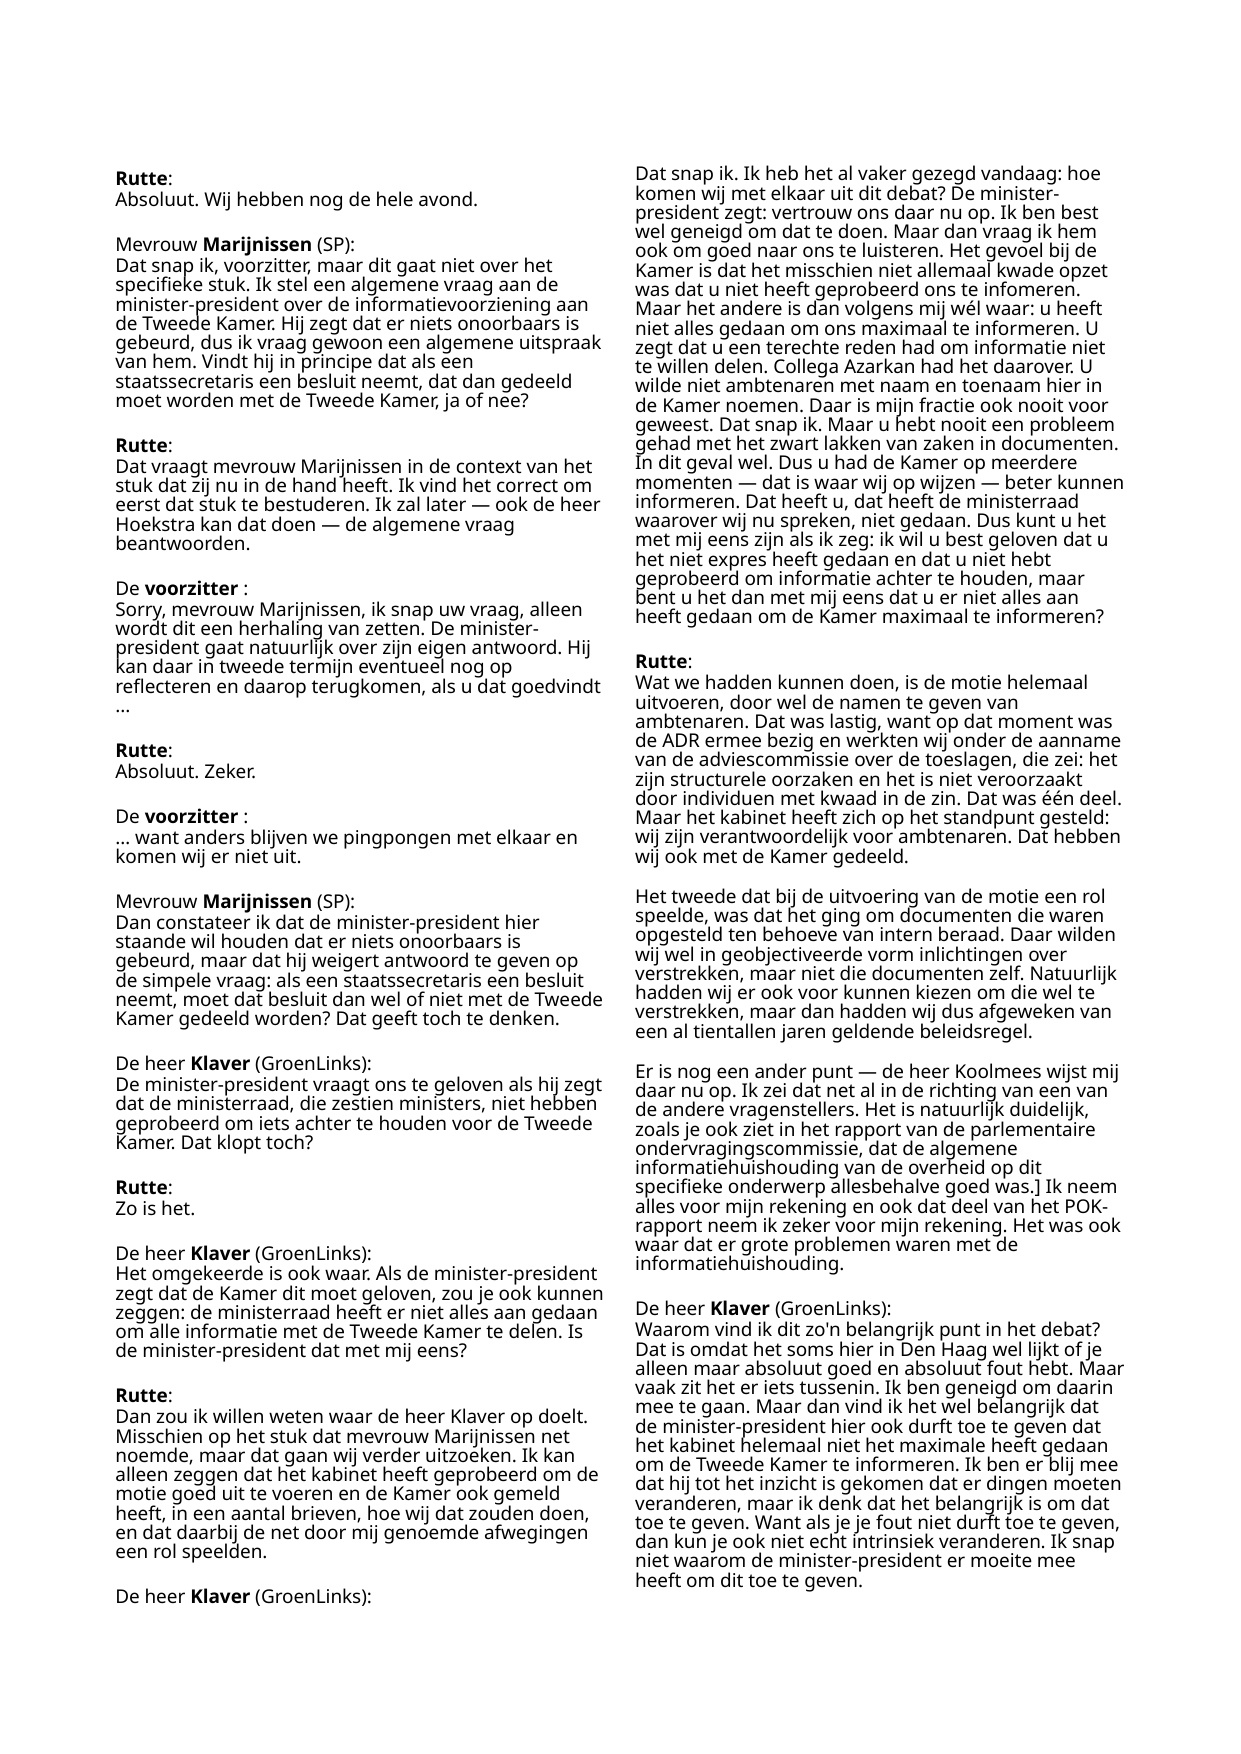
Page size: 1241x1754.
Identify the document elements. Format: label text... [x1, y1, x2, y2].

text Sorry, mevrouw Marijnissen, ik snap uw vraag, alleen wordt dit een herhaling van zetten. De minister-president gaat natuurlijk over zijn eigen antwoord. Hij kan daar in tweede termijn eventueel nog op reflecteren en daarop terugkomen, als u dat goedvindt ... [115, 601, 605, 716]
text Mevrouw Marijnissen (SP): [115, 231, 605, 257]
text Dan constateer ik dat de minister-president hier staande wil houden dat er niets onoorbaars is gebeurd, maar dat hij weigert antwoord te geven op de simpele vraag: als een staatssecretaris een besluit neemt, moet dat besluit dan wel of niet met de Tweede Kamer gedeeld worden? Dat geeft toch te denken. [115, 914, 605, 1029]
text Rutte: [115, 1174, 605, 1199]
text Het omgekeerde is ook waar. Als de minister-president zegt dat de Kamer dit moet geloven, zou je ook kunnen zeggen: de ministerraad heeft er niet alles aan gedaan om alle informatie met de Tweede Kamer te delen. Is de minister-president dat met mij eens? [115, 1265, 605, 1362]
text Zo is het. [115, 1199, 605, 1219]
text Rutte: [635, 649, 1125, 674]
text Absoluut. Wij hebben nog de hele avond. [115, 191, 605, 210]
text Mevrouw Marijnissen (SP): [115, 888, 605, 914]
text Waarom vind ik dit zo'n belangrijk punt in het debat? Dat is omdat het soms hier in Den Haag wel lijkt of je alleen maar absoluut goed en absoluut fout hebt. Maar vaak zit het er iets tussenin. Ik ben geneigd om daarin mee te gaan. Maar dan vind ik het wel belangrijk dat de minister-president hier ook durft toe te geven dat het kabinet helemaal niet het maximale heeft gedaan om de Tweede Kamer te informeren. Ik ben er blij mee dat hij tot het inzicht is gekomen dat er dingen moeten veranderen, maar ik denk dat het belangrijk is om dat toe te geven. Want als je je fout niet durft toe te geven, dan kun je ook niet echt intrinsiek veranderen. Ik snap niet waarom de minister-president er moeite mee heeft om dit toe te geven. [635, 1321, 1125, 1591]
text De voorzitter : [115, 575, 605, 601]
text De voorzitter : [115, 803, 605, 829]
text Dan zou ik willen weten waar de heer Klaver op doelt. Misschien op het stuk dat mevrouw Marijnissen net noemde, maar dat gaan wij verder uitzoeken. Ik kan alleen zeggen dat het kabinet heeft geprobeerd om de motie goed uit te voeren en de Kamer ook gemeld heeft, in een aantal brieven, hoe wij dat zouden doen, en dat daarbij de net door mij genoemde afwegingen een rol speelden. [115, 1408, 605, 1562]
text … want anders blijven we pingpongen met elkaar en komen wij er niet uit. [115, 829, 605, 867]
text Rutte: [115, 737, 605, 763]
text Dat snap ik, voorzitter, maar dit gaat niet over het specifieke stuk. Ik stel een algemene vraag aan de minister-president over de informatievoorziening aan de Tweede Kamer. Hij zegt dat er niets onoorbaars is gebeurd, dus ik vraag gewoon een algemene uitspraak van hem. Vindt hij in principe dat als een staatssecretaris een besluit neemt, dat dan gedeeld moet worden met de Tweede Kamer, ja of nee? [115, 257, 605, 411]
text Er is nog een ander punt — de heer Koolmees wijst mij daar nu op. Ik zei dat net al in de richting van een van de andere vragenstellers. Het is natuurlijk duidelijk, zoals je ook ziet in het rapport van de parlementaire ondervragingscommissie, dat de algemene informatiehuishouding van de overheid op dit specifieke onderwerp allesbehalve goed was.] Ik neem alles voor mijn rekening en ook dat deel van het POK-rapport neem ik zeker voor mijn rekening. Het was ook waar dat er grote problemen waren met de informatiehuishouding. [635, 1063, 1125, 1275]
text De heer Klaver (GroenLinks): [115, 1240, 605, 1265]
text Het tweede dat bij de uitvoering van de motie een rol speelde, was dat het ging om documenten die waren opgesteld ten behoeve van intern beraad. Daar wilden wij wel in geobjectiveerde vorm inlichtingen over verstrekken, maar niet die documenten zelf. Natuurlijk hadden wij er ook voor kunnen kiezen om die wel te verstrekken, maar dan hadden wij dus afgeweken van een al tientallen jaren geldende beleidsregel. [635, 888, 1125, 1042]
text De heer Klaver (GroenLinks): [635, 1296, 1125, 1321]
text Dat vraagt mevrouw Marijnissen in de context van het stuk dat zij nu in de hand heeft. Ik vind het correct om eerst dat stuk te bestuderen. Ik zal later — ook de heer Hoekstra kan dat doen — de algemene vraag beantwoorden. [115, 458, 605, 554]
text De heer Klaver (GroenLinks): [115, 1050, 605, 1076]
text Rutte: [115, 432, 605, 458]
text Rutte: [115, 1383, 605, 1408]
text Wat we hadden kunnen doen, is de motie helemaal uitvoeren, door wel de namen te geven van ambtenaren. Dat was lastig, want op dat moment was de ADR ermee bezig en werkten wij onder de aanname van de adviescommissie over de toeslagen, die zei: het zijn structurele oorzaken en het is niet veroorzaakt door individuen met kwaad in de zin. Dat was één deel. Maar het kabinet heeft zich op het standpunt gesteld: wij zijn verantwoordelijk voor ambtenaren. Dat hebben wij ook met de Kamer gedeeld. [635, 674, 1125, 867]
text Dat snap ik. Ik heb het al vaker gezegd vandaag: hoe komen wij met elkaar uit dit debat? De minister-president zegt: vertrouw ons daar nu op. Ik ben best wel geneigd om dat te doen. Maar dan vraag ik hem ook om goed naar ons te luisteren. Het gevoel bij de Kamer is dat het misschien niet allemaal kwade opzet was dat u niet heeft geprobeerd ons te infomeren. Maar het andere is dan volgens mij wél waar: u heeft niet alles gedaan om ons maximaal te informeren. U zegt dat u een terechte reden had om informatie niet te willen delen. Collega Azarkan had het daarover. U wilde niet ambtenaren met naam en toenaam hier in de Kamer noemen. Daar is mijn fractie ook nooit voor geweest. Dat snap ik. Maar u hebt nooit een probleem gehad met het zwart lakken van zaken in documenten. In dit geval wel. Dus u had de Kamer op meerdere momenten — dat is waar wij op wijzen — beter kunnen informeren. Dat heeft u, dat heeft de ministerraad waarover wij nu spreken, niet gedaan. Dus kunt u het met mij eens zijn als ik zeg: ik wil u best geloven dat u het niet expres heeft gedaan en dat u niet hebt geprobeerd om informatie achter te houden, maar bent u het dan met mij eens dat u er niet alles aan heeft gedaan om de Kamer maximaal te informeren? [635, 165, 1125, 628]
text De minister-president vraagt ons te geloven als hij zegt dat de ministerraad, die zestien ministers, niet hebben geprobeerd om iets achter te houden voor de Tweede Kamer. Dat klopt toch? [115, 1076, 605, 1153]
text De heer Klaver (GroenLinks): [115, 1583, 605, 1609]
text Rutte: [115, 165, 605, 191]
text Absoluut. Zeker. [115, 763, 605, 782]
